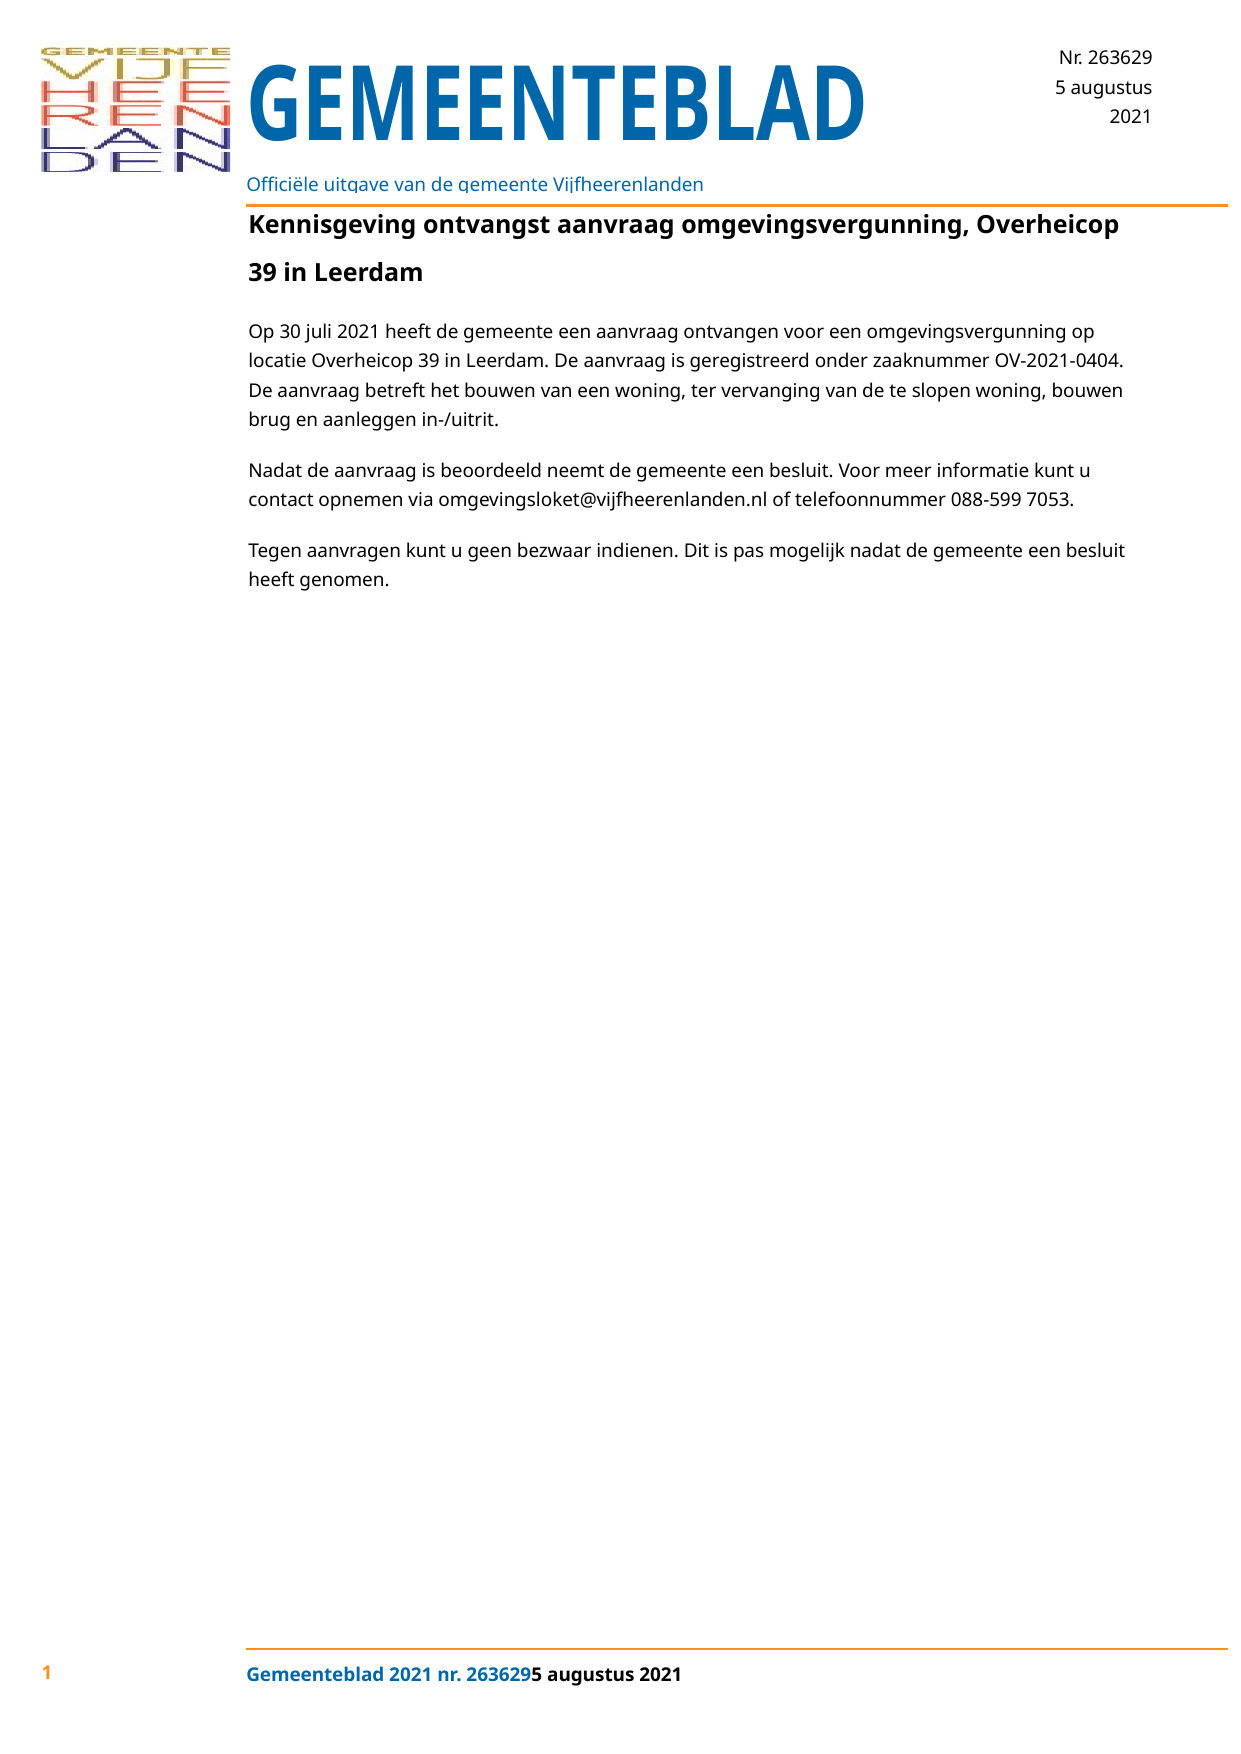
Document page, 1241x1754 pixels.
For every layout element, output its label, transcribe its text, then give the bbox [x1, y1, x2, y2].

text Op 30 juli 2021 heeft de gemeente een aanvraag ontvangen voor een omgevingsvergunning op locatie Overheicop 39 in Leerdam. De aanvraag is geregistreerd onder zaaknummer OV-2021-0404. De aanvraag betreft het bouwen van een woning, ter vervanging van de te slopen woning, bouwen brug en aanleggen in-/uitrit. [248, 318, 1152, 432]
text Nadat de aanvraag is beoordeeld neemt de gemeente een besluit. Voor meer informatie kunt u contact opnemen via omgevingsloket@vijfheerenlanden.nl of telefoonnummer 088-599 7053. [248, 457, 1152, 512]
text Tegen aanvragen kunt u geen bezwaar indienen. Dit is pas mogelijk nadat de gemeente een besluit heeft genomen. [248, 537, 1152, 592]
picture [41, 47, 231, 172]
text Kennisgeving ontvangst aanvraag omgevingsvergunning, Overheicop 39 in Leerdam [248, 207, 1152, 288]
